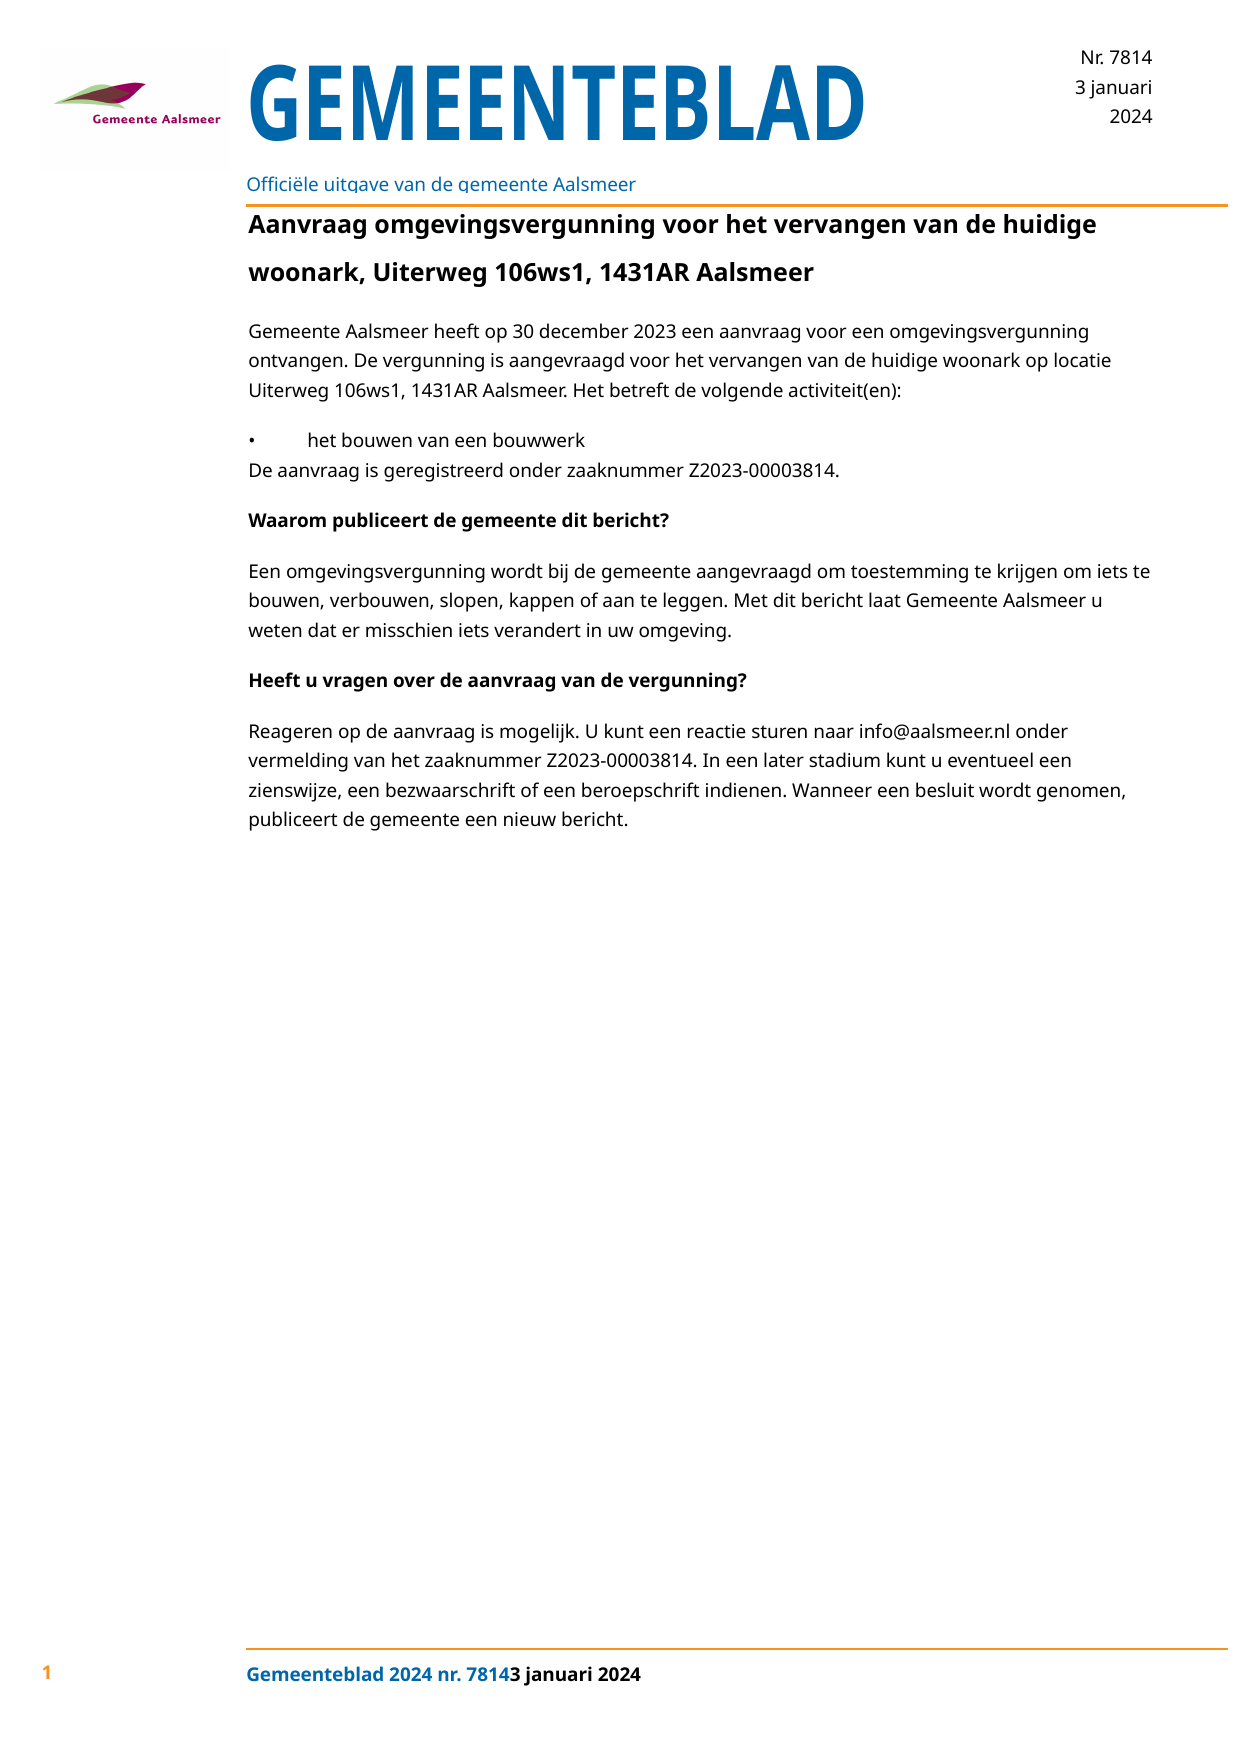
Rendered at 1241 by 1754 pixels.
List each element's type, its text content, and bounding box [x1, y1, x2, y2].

text Reageren op de aanvraag is mogelijk. U kunt een reactie sturen naar info@aalsmeer.nl onder vermelding van het zaaknummer Z2023-00003814. In een later stadium kunt u eventueel een zienswijze, een bezwaarschrift of een beroepschrift indienen. Wanneer een besluit wordt genomen, publiceert de gemeente een nieuw bericht. [248, 718, 1152, 832]
text De aanvraag is geregistreerd onder zaaknummer Z2023-00003814. [248, 457, 1152, 483]
text Waarom publiceert de gemeente dit bericht? [248, 507, 1152, 533]
text Gemeente Aalsmeer heeft op 30 december 2023 een aanvraag voor een omgevingsvergunning ontvangen. De vergunning is aangevraagd voor het vervangen van de huidige woonark op locatie Uiterweg 106ws1, 1431AR Aalsmeer. Het betreft de volgende activiteit(en): [248, 318, 1152, 403]
text Een omgevingsvergunning wordt bij de gemeente aangevraagd om toestemming te krijgen om iets te bouwen, verbouwen, slopen, kappen of aan te leggen. Met dit bericht laat Gemeente Aalsmeer u weten dat er misschien iets verandert in uw omgeving. [248, 558, 1152, 643]
list het bouwen van een bouwwerk [248, 427, 1152, 453]
text Aanvraag omgevingsvergunning voor het vervangen van de huidige woonark, Uiterweg 106ws1, 1431AR Aalsmeer [248, 207, 1152, 288]
text Heeft u vragen over de aanvraag van de vergunning? [248, 667, 1152, 693]
picture [41, 47, 231, 172]
